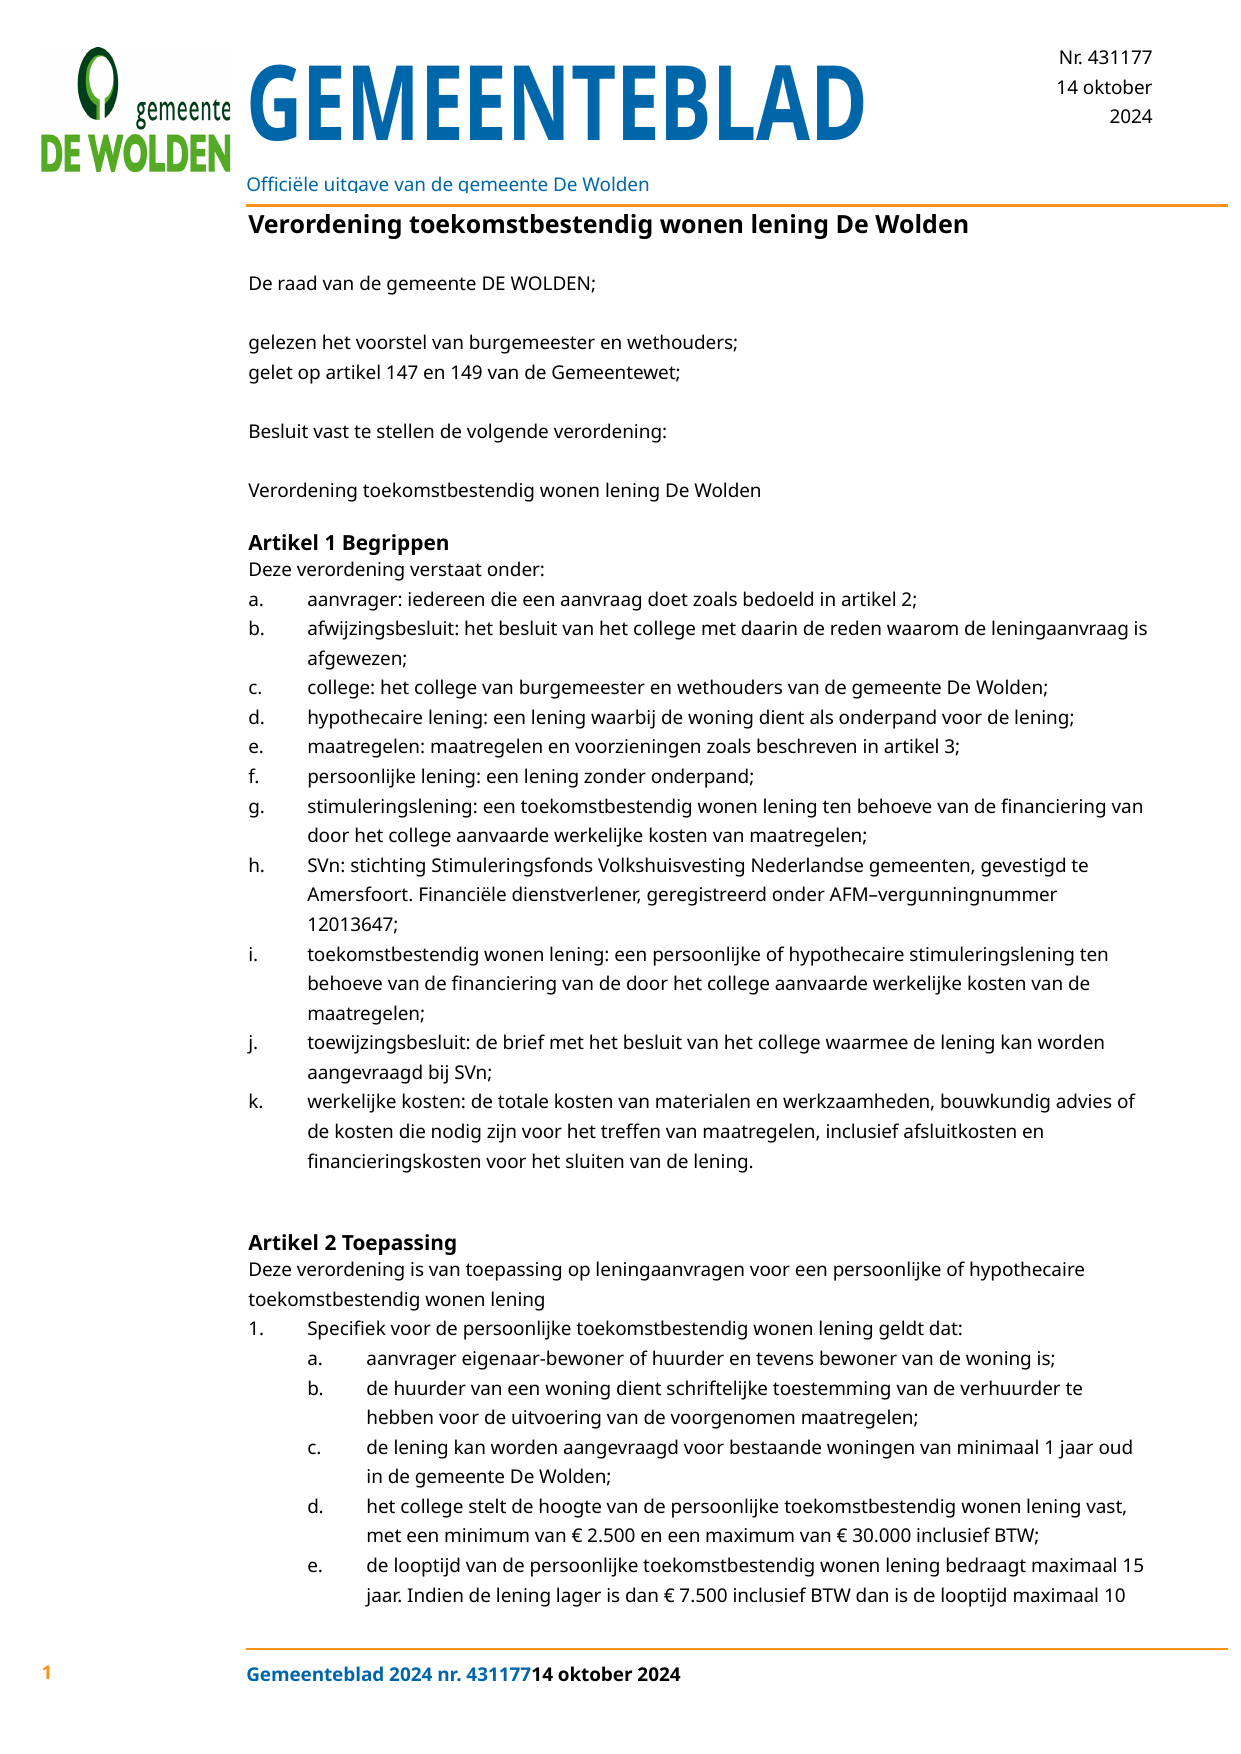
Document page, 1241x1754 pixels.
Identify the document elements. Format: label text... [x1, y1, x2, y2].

text Deze verordening verstaat onder: [248, 556, 1152, 582]
list hypothecaire lening: een lening waarbij de woning dient als onderpand voor de lening; [248, 704, 1152, 730]
list aanvrager: iedereen die een aanvraag doet zoals bedoeld in artikel 2; [248, 586, 1152, 612]
text Besluit vast te stellen de volgende verordening: [248, 418, 1152, 444]
list de looptijd van de persoonlijke toekomstbestendig wonen lening bedraagt maximaal 15 jaar. Indien de lening lager is dan € 7.500 inclusief BTW dan is de looptijd maximaal 10 [307, 1552, 1152, 1607]
text Verordening toekomstbestendig wonen lening De Wolden [248, 477, 1152, 503]
text gelezen het voorstel van burgemeester en wethouders; [248, 329, 1152, 355]
list werkelijke kosten: de totale kosten van materialen en werkzaamheden, bouwkundig advies of de kosten die nodig zijn voor het treffen van maatregelen, inclusief afsluitkosten en financieringskosten voor het sluiten van de lening. [248, 1089, 1152, 1174]
text Deze verordening is van toepassing op leningaanvragen voor een persoonlijke of hypothecaire toekomstbestendig wonen lening [248, 1256, 1152, 1312]
list de huurder van een woning dient schriftelijke toestemming van de verhuurder te hebben voor de uitvoering van de voorgenomen maatregelen; [307, 1375, 1152, 1430]
list toekomstbestendig wonen lening: een persoonlijke of hypothecaire stimuleringslening ten behoeve van de financiering van de door het college aanvaarde werkelijke kosten van de maatregelen; [248, 941, 1152, 1026]
text Artikel 1 Begrippen [248, 528, 1152, 556]
list college: het college van burgemeester en wethouders van de gemeente De Wolden; [248, 674, 1152, 700]
list het college stelt de hoogte van de persoonlijke toekomstbestendig wonen lening vast, met een minimum van € 2.500 en een maximum van € 30.000 inclusief BTW; [307, 1493, 1152, 1548]
picture [41, 47, 231, 172]
text gelet op artikel 147 en 149 van de Gemeentewet; [248, 359, 1152, 385]
list maatregelen: maatregelen en voorzieningen zoals beschreven in artikel 3; [248, 734, 1152, 759]
list stimuleringslening: een toekomstbestendig wonen lening ten behoeve van de financiering van door het college aanvaarde werkelijke kosten van maatregelen; [248, 793, 1152, 848]
text De raad van de gemeente DE WOLDEN; [248, 270, 1152, 296]
list aanvrager eigenaar-bewoner of huurder en tevens bewoner van de woning is; [307, 1345, 1152, 1371]
list Specifiek voor de persoonlijke toekomstbestendig wonen lening geldt dat: [248, 1316, 1152, 1341]
text Artikel 2 Toepassing [248, 1228, 1152, 1256]
list SVn: stichting Stimuleringsfonds Volkshuisvesting Nederlandse gemeenten, gevestigd te Amersfoort. Financiële dienstverlener, geregistreerd onder AFM–vergunningnummer 12013647; [248, 852, 1152, 937]
list de lening kan worden aangevraagd voor bestaande woningen van minimaal 1 jaar oud in de gemeente De Wolden; [307, 1434, 1152, 1489]
text Verordening toekomstbestendig wonen lening De Wolden [248, 207, 1152, 241]
list afwijzingsbesluit: het besluit van het college met daarin de reden waarom de leningaanvraag is afgewezen; [248, 615, 1152, 671]
list toewijzingsbesluit: de brief met het besluit van het college waarmee de lening kan worden aangevraagd bij SVn; [248, 1029, 1152, 1085]
list persoonlijke lening: een lening zonder onderpand; [248, 763, 1152, 789]
